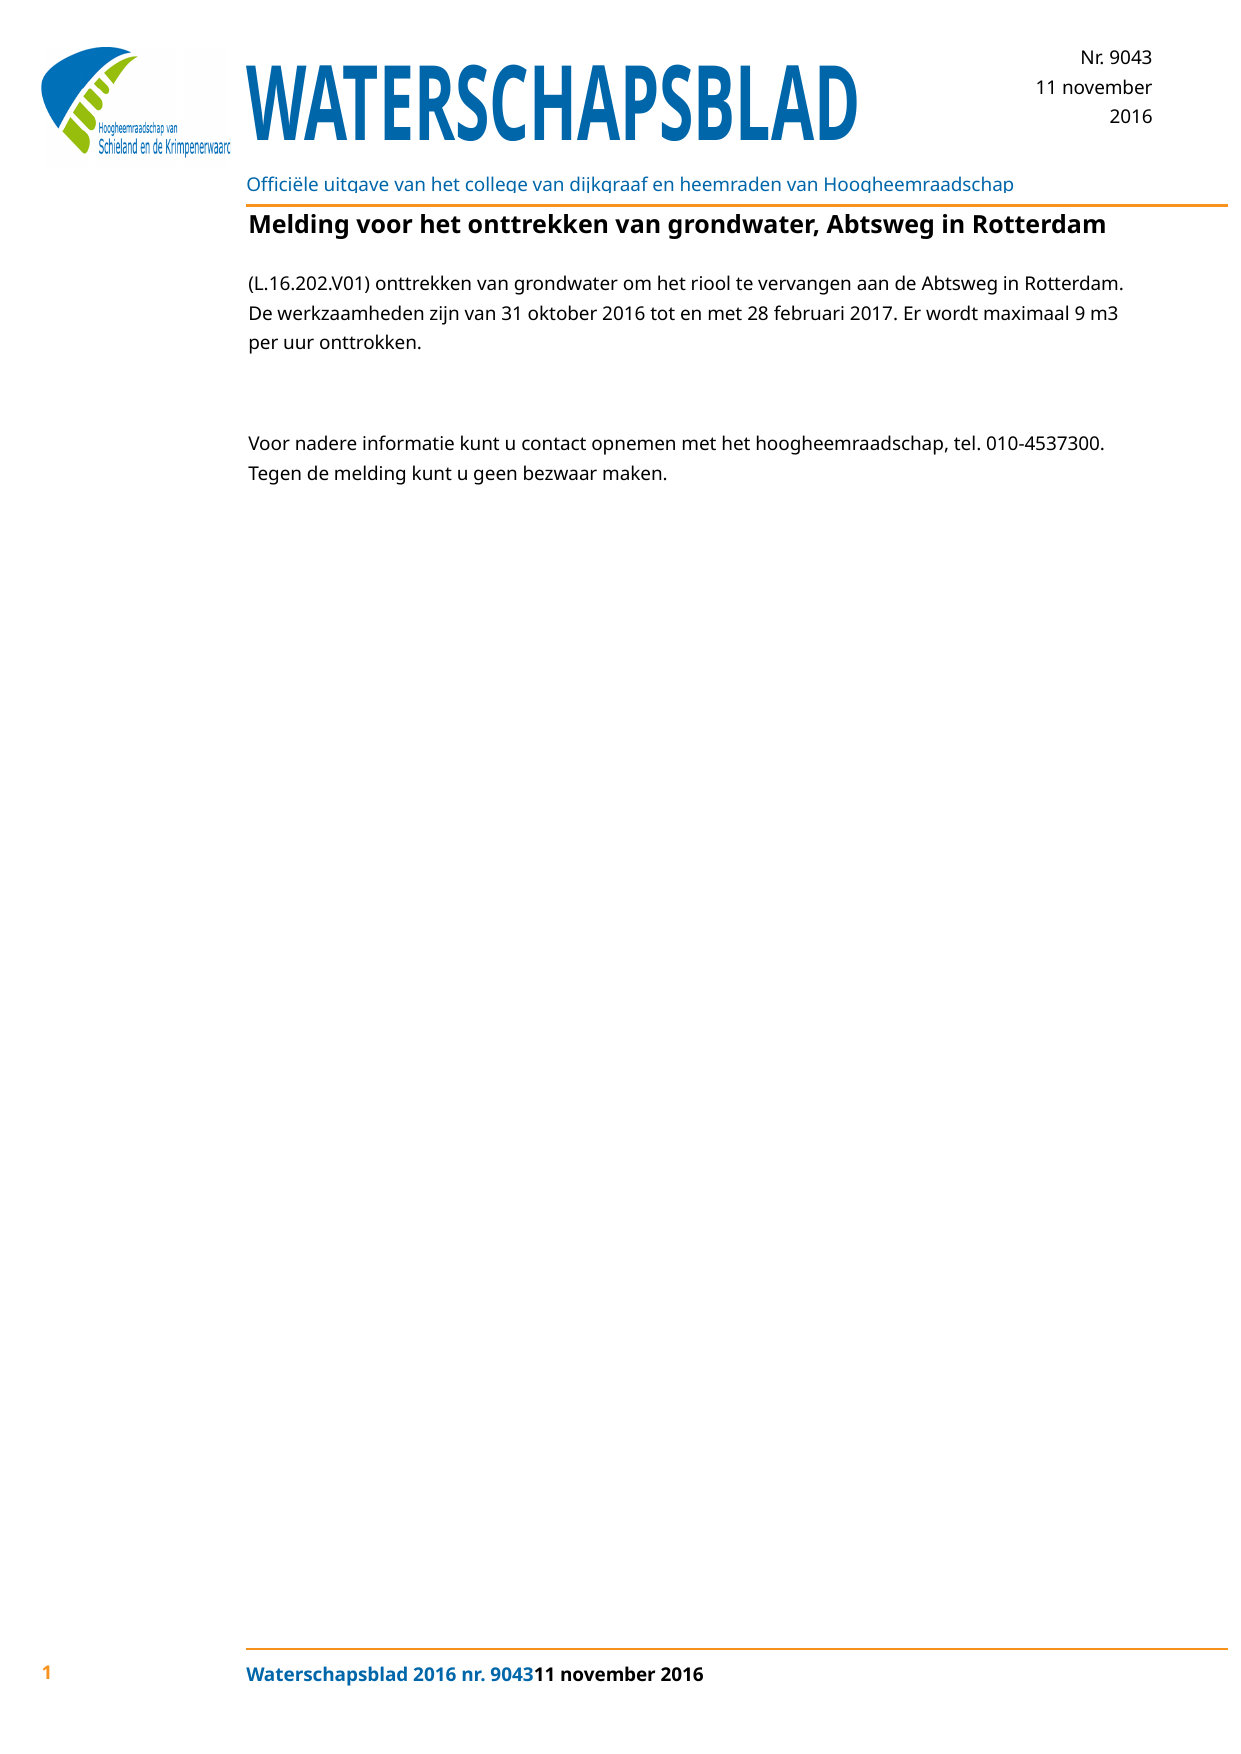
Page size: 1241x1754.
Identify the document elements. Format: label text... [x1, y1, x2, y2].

text Voor nadere informatie kunt u contact opnemen met het hoogheemraadschap, tel. 010-4537300. Tegen de melding kunt u geen bezwaar maken. [248, 430, 1152, 486]
picture [41, 47, 231, 172]
text (L.16.202.V01) onttrekken van grondwater om het riool te vervangen aan de Abtsweg in Rotterdam. De werkzaamheden zijn van 31 oktober 2016 tot en met 28 februari 2017. Er wordt maximaal 9 m3 per uur onttrokken. [248, 270, 1152, 355]
text Melding voor het onttrekken van grondwater, Abtsweg in Rotterdam [248, 207, 1152, 241]
